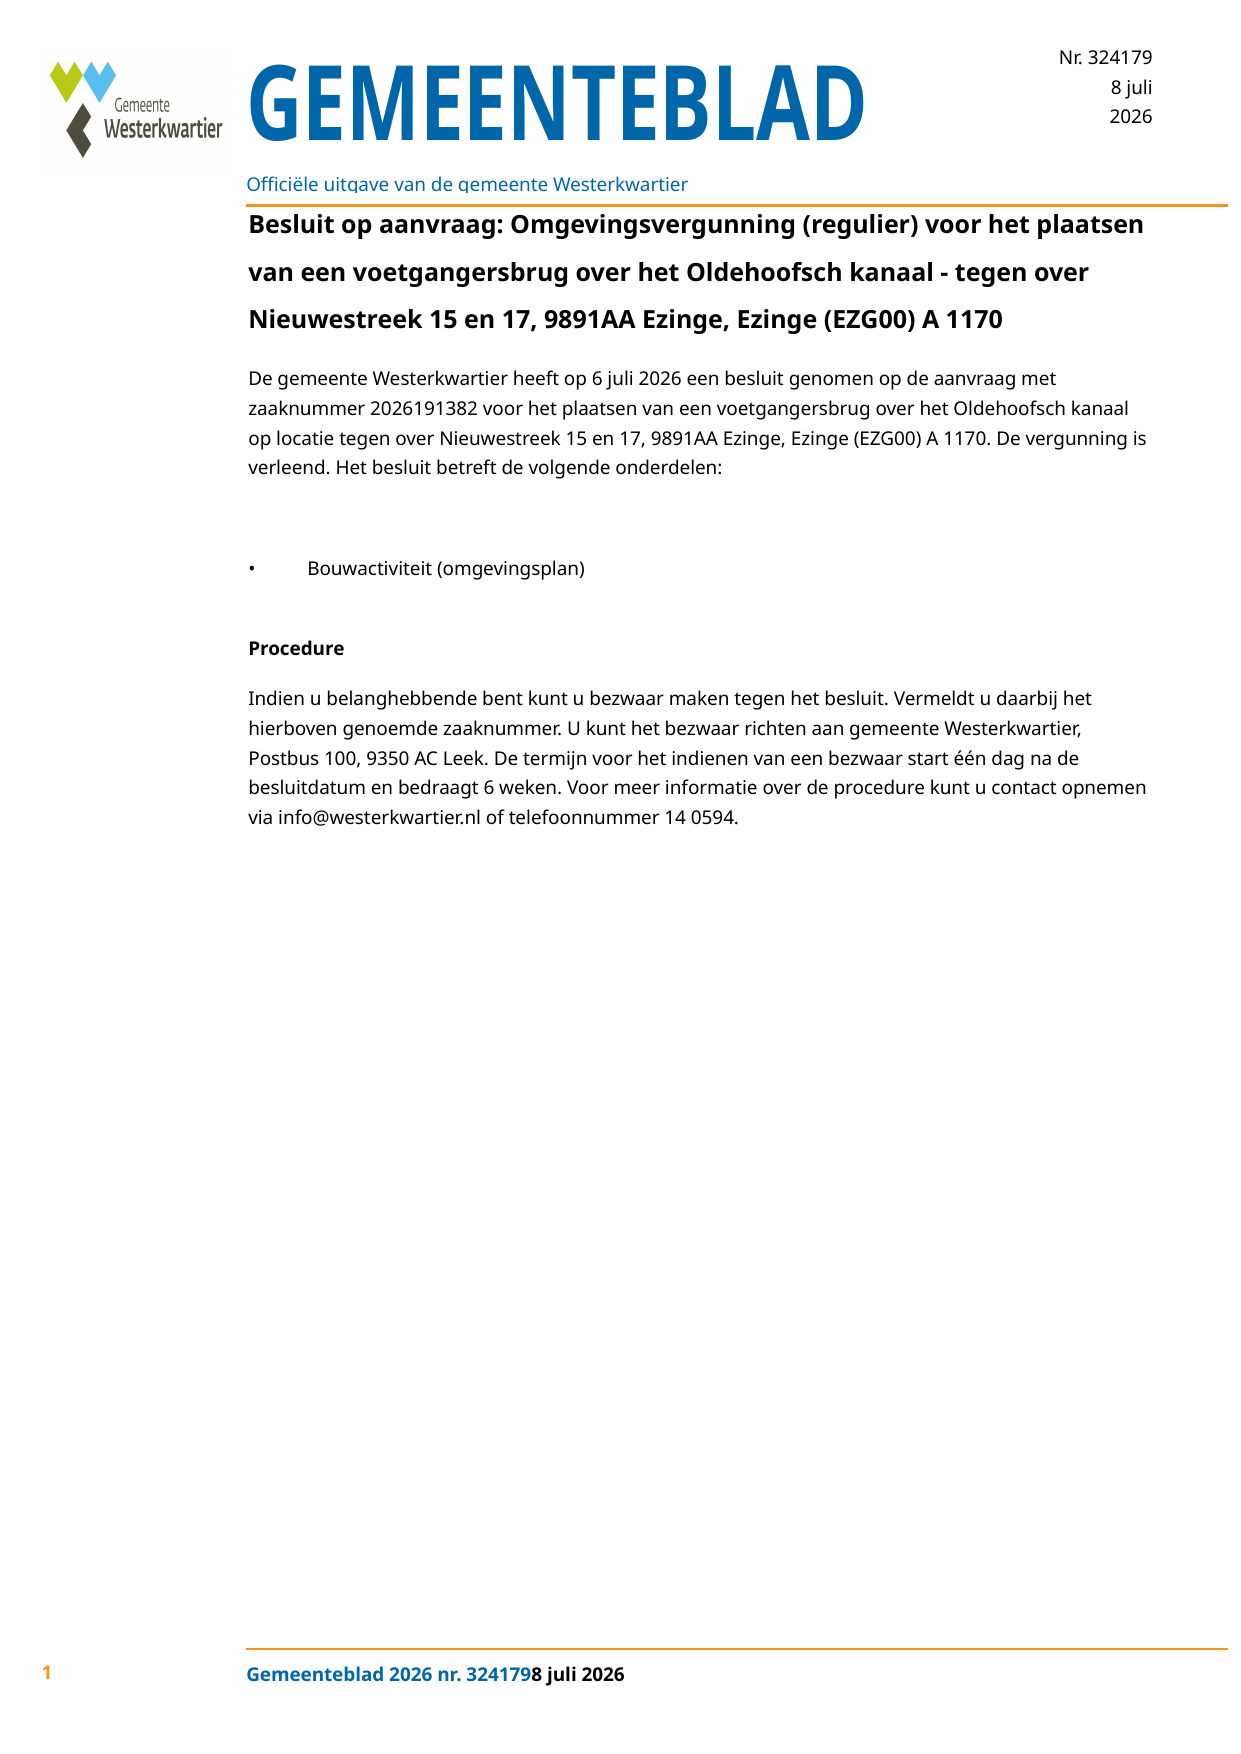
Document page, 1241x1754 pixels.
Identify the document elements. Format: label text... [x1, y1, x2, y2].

text Besluit op aanvraag: Omgevingsvergunning (regulier) voor het plaatsen van een voetgangersbrug over het Oldehoofsch kanaal - tegen over Nieuwestreek 15 en 17, 9891AA Ezinge, Ezinge (EZG00) A 1170 [248, 207, 1152, 336]
list Bouwactiviteit (omgevingsplan) [248, 555, 1152, 581]
text Indien u belanghebbende bent kunt u bezwaar maken tegen het besluit. Vermeldt u daarbij het hierboven genoemde zaaknummer. U kunt het bezwaar richten aan gemeente Westerkwartier, Postbus 100, 9350 AC Leek. De termijn voor het indienen van een bezwaar start één dag na de besluitdatum en bedraagt 6 weken. Voor meer informatie over de procedure kunt u contact opnemen via info@westerkwartier.nl of telefoonnummer 14 0594. [248, 686, 1152, 829]
text Procedure [248, 635, 1152, 661]
picture [41, 47, 231, 172]
text De gemeente Westerkwartier heeft op 6 juli 2026 een besluit genomen op de aanvraag met zaaknummer 2026191382 voor het plaatsen van een voetgangersbrug over het Oldehoofsch kanaal op locatie tegen over Nieuwestreek 15 en 17, 9891AA Ezinge, Ezinge (EZG00) A 1170. De vergunning is verleend. Het besluit betreft de volgende onderdelen: [248, 366, 1152, 480]
